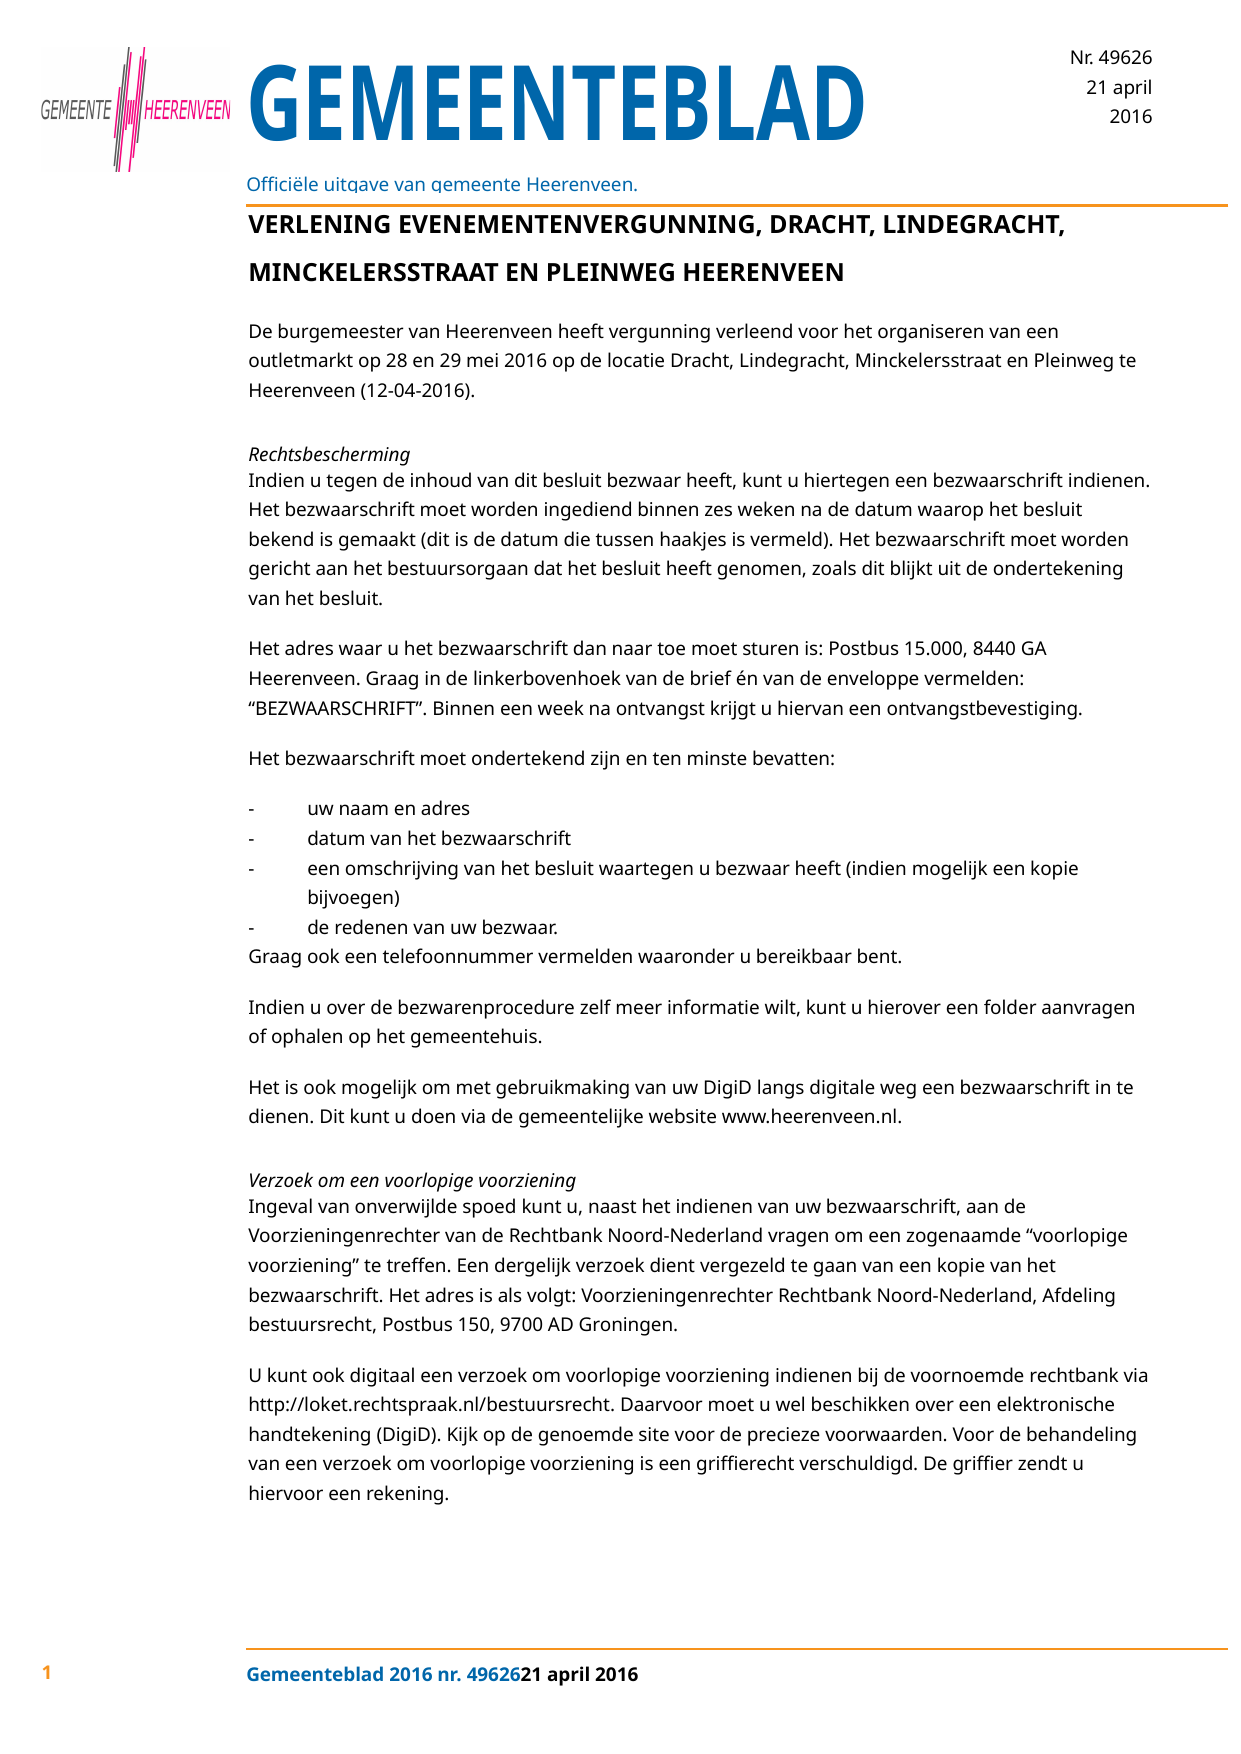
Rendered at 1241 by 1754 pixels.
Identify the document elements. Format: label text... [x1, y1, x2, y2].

text VERLENING EVENEMENTENVERGUNNING, DRACHT, LINDEGRACHT, MINCKELERSSTRAAT EN PLEINWEG HEERENVEEN [248, 207, 1152, 288]
text De burgemeester van Heerenveen heeft vergunning verleend voor het organiseren van een outletmarkt op 28 en 29 mei 2016 op de locatie Dracht, Lindegracht, Minckelersstraat en Pleinweg te Heerenveen (12-04-2016). [248, 318, 1152, 403]
list de redenen van uw bezwaar. [248, 914, 1152, 939]
text Verzoek om een voorlopige voorziening [248, 1167, 1152, 1193]
picture [41, 47, 231, 172]
text Rechtsbescherming [248, 441, 1152, 467]
text Indien u over de bezwarenprocedure zelf meer informatie wilt, kunt u hierover een folder aanvragen of ophalen op het gemeentehuis. [248, 994, 1152, 1049]
list een omschrijving van het besluit waartegen u bezwaar heeft (indien mogelijk een kopie bijvoegen) [248, 855, 1152, 910]
list uw naam en adres [248, 796, 1152, 821]
text Indien u tegen de inhoud van dit besluit bezwaar heeft, kunt u hiertegen een bezwaarschrift indienen. Het bezwaarschrift moet worden ingediend binnen zes weken na de datum waarop het besluit bekend is gemaakt (dit is de datum die tussen haakjes is vermeld). Het bezwaarschrift moet worden gericht aan het bestuursorgaan dat het besluit heeft genomen, zoals dit blijkt uit de ondertekening van het besluit. [248, 467, 1152, 611]
text Het is ook mogelijk om met gebruikmaking van uw DigiD langs digitale weg een bezwaarschrift in te dienen. Dit kunt u doen via de gemeentelijke website www.heerenveen.nl. [248, 1074, 1152, 1129]
text Het bezwaarschrift moet ondertekend zijn en ten minste bevatten: [248, 745, 1152, 771]
text Graag ook een telefoonnummer vermelden waaronder u bereikbaar bent. [248, 943, 1152, 969]
text Het adres waar u het bezwaarschrift dan naar toe moet sturen is: Postbus 15.000, 8440 GA Heerenveen. Graag in de linkerbovenhoek van de brief én van de enveloppe vermelden: “BEZWAARSCHRIFT”. Binnen een week na ontvangst krijgt u hiervan een ontvangstbevestiging. [248, 636, 1152, 720]
text U kunt ook digitaal een verzoek om voorlopige voorziening indienen bij de voornoemde rechtbank via http://loket.rechtspraak.nl/bestuursrecht. Daarvoor moet u wel beschikken over een elektronische handtekening (DigiD). Kijk op de genoemde site voor de precieze voorwaarden. Voor de behandeling van een verzoek om voorlopige voorziening is een griffierecht verschuldigd. De griffier zendt u hiervoor een rekening. [248, 1362, 1152, 1506]
list datum van het bezwaarschrift [248, 825, 1152, 851]
text Ingeval van onverwijlde spoed kunt u, naast het indienen van uw bezwaarschrift, aan de Voorzieningenrechter van de Rechtbank Noord-Nederland vragen om een zogenaamde “voorlopige voorziening” te treffen. Een dergelijk verzoek dient vergezeld te gaan van een kopie van het bezwaarschrift. Het adres is als volgt: Voorzieningenrechter Rechtbank Noord-Nederland, Afdeling bestuursrecht, Postbus 150, 9700 AD Groningen. [248, 1193, 1152, 1337]
